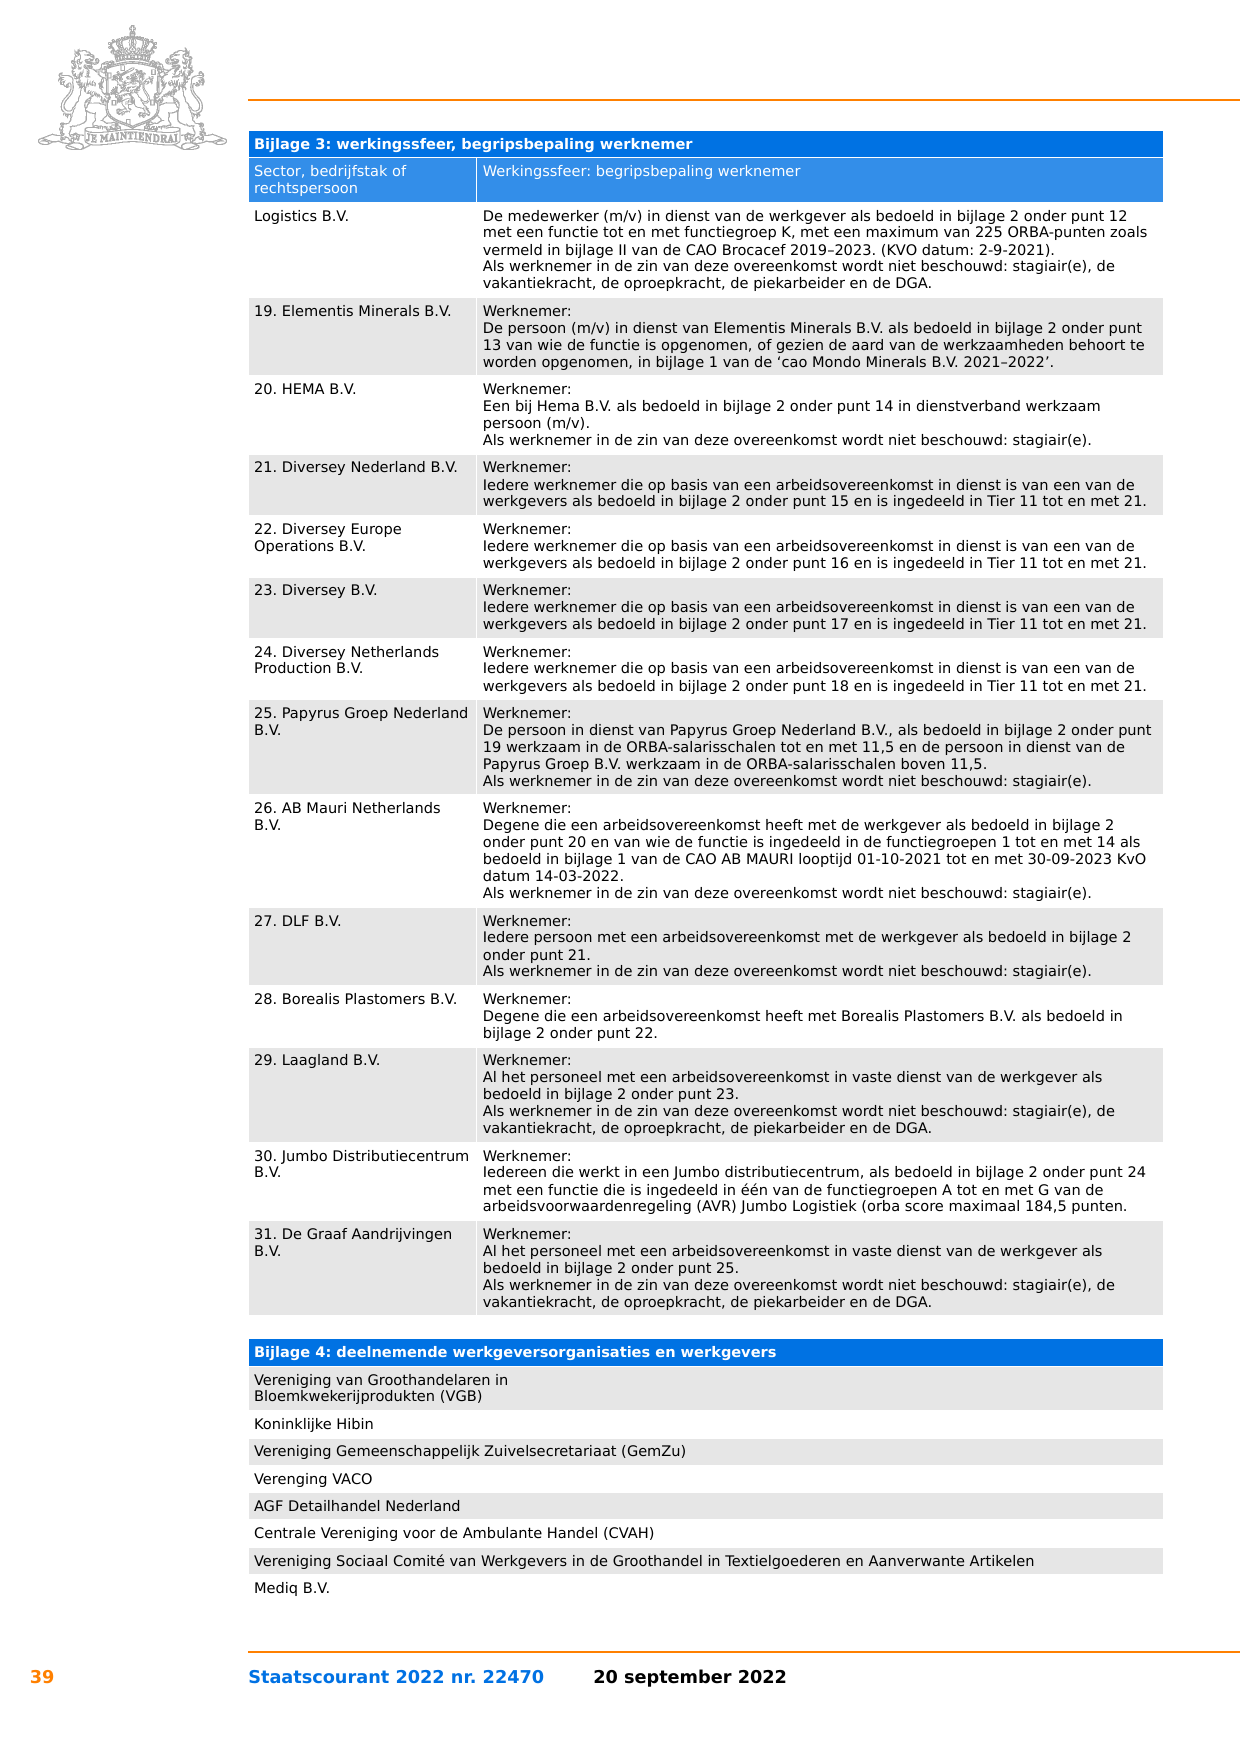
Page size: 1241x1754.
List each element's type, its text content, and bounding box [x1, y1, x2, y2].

table_cell 19. Elementis Minerals B.V. [249, 298, 476, 375]
table_cell Sector, bedrijfstak of rechtspersoon [249, 158, 476, 202]
picture [38, 25, 227, 150]
table_cell 21. Diversey Nederland B.V. [249, 455, 476, 515]
table_cell Logistics B.V. [249, 203, 476, 297]
table_cell Werknemer: Iedere werknemer die op basis van een arbeidsovereenkomst in dienst is van een van de werkgevers als bedoeld in bijlage 2 onder punt 15 en is ingedeeld in Tier 11 tot en met 21. [477, 455, 1163, 515]
table_cell 23. Diversey B.V. [249, 578, 476, 638]
table_cell Centrale Vereniging voor de Ambulante Handel (CVAH) [249, 1521, 1163, 1547]
table_cell Koninklijke Hibin [249, 1411, 1163, 1437]
table_cell 24. Diversey Netherlands Production B.V. [249, 639, 476, 699]
table_cell 22. Diversey Europe Operations B.V. [249, 516, 476, 576]
table_cell Vereniging van Groothandelaren in Bloemkwekerijprodukten (VGB) [249, 1367, 1163, 1410]
table_cell Werknemer: Al het personeel met een arbeidsovereenkomst in vaste dienst van de werkgever als bedoeld in bijlage 2 onder punt 25. Als werknemer in de zin van deze overeenkomst wordt niet beschouwd: stagiair(e), de vakantiekracht, de oproepkracht, de piekarbeider en de DGA. [477, 1221, 1163, 1315]
table_cell Werknemer: De persoon in dienst van Papyrus Groep Nederland B.V., als bedoeld in bijlage 2 onder punt 19 werkzaam in de ORBA-salarisschalen tot en met 11,5 en de persoon in dienst van de Papyrus Groep B.V. werkzaam in de ORBA-salarisschalen boven 11,5. Als werknemer in de zin van deze overeenkomst wordt niet beschouwd: stagiair(e). [477, 700, 1163, 794]
table_cell 31. De Graaf Aandrijvingen B.V. [249, 1221, 476, 1315]
table_cell Werknemer: Iedere persoon met een arbeidsovereenkomst met de werkgever als bedoeld in bijlage 2 onder punt 21. Als werknemer in de zin van deze overeenkomst wordt niet beschouwd: stagiair(e). [477, 908, 1163, 985]
table_cell Werknemer: De persoon (m/v) in dienst van Elementis Minerals B.V. als bedoeld in bijlage 2 onder punt 13 van wie de functie is opgenomen, of gezien de aard van de werkzaamheden behoort te worden opgenomen, in bijlage 1 van de ‘cao Mondo Minerals B.V. 2021–2022’. [477, 298, 1163, 375]
table_cell 25. Papyrus Groep Nederland B.V. [249, 700, 476, 794]
table_cell 29. Laagland B.V. [249, 1048, 476, 1142]
table_header Bijlage 3: werkingssfeer, begripsbepaling werknemer [249, 131, 1163, 157]
table_cell AGF Detailhandel Nederland [249, 1493, 1163, 1519]
table_cell Verenging VACO [249, 1466, 1163, 1492]
table_cell Werknemer: Iedere werknemer die op basis van een arbeidsovereenkomst in dienst is van een van de werkgevers als bedoeld in bijlage 2 onder punt 16 en is ingedeeld in Tier 11 tot en met 21. [477, 516, 1163, 576]
table_header Bijlage 4: deelnemende werkgeversorganisaties en werkgevers [249, 1339, 1163, 1366]
table_cell Werknemer: Degene die een arbeidsovereenkomst heeft met de werkgever als bedoeld in bijlage 2 onder punt 20 en van wie de functie is ingedeeld in de functiegroepen 1 tot en met 14 als bedoeld in bijlage 1 van de CAO AB MAURI looptijd 01-10-2021 tot en met 30-09-2023 KvO datum 14-03-2022. Als werknemer in de zin van deze overeenkomst wordt niet beschouwd: stagiair(e). [477, 795, 1163, 907]
table_cell Werknemer: Iedereen die werkt in een Jumbo distributiecentrum, als bedoeld in bijlage 2 onder punt 24 met een functie die is ingedeeld in één van de functiegroepen A tot en met G van de arbeidsvoorwaardenregeling (AVR) Jumbo Logistiek (orba score maximaal 184,5 punten. [477, 1143, 1163, 1220]
table_cell 30. Jumbo Distributiecentrum B.V. [249, 1143, 476, 1220]
table_cell De medewerker (m/v) in dienst van de werkgever als bedoeld in bijlage 2 onder punt 12 met een functie tot en met functiegroep K, met een maximum van 225 ORBA-punten zoals vermeld in bijlage II van de CAO Brocacef 2019–2023. (KVO datum: 2-9-2021). Als werknemer in de zin van deze overeenkomst wordt niet beschouwd: stagiair(e), de vakantiekracht, de oproepkracht, de piekarbeider en de DGA. [477, 203, 1163, 297]
table_cell Werknemer: Iedere werknemer die op basis van een arbeidsovereenkomst in dienst is van een van de werkgevers als bedoeld in bijlage 2 onder punt 17 en is ingedeeld in Tier 11 tot en met 21. [477, 578, 1163, 638]
table_cell Werknemer: Al het personeel met een arbeidsovereenkomst in vaste dienst van de werkgever als bedoeld in bijlage 2 onder punt 23. Als werknemer in de zin van deze overeenkomst wordt niet beschouwd: stagiair(e), de vakantiekracht, de oproepkracht, de piekarbeider en de DGA. [477, 1048, 1163, 1142]
table_cell 27. DLF B.V. [249, 908, 476, 985]
table_cell Werknemer: Degene die een arbeidsovereenkomst heeft met Borealis Plastomers B.V. als bedoeld in bijlage 2 onder punt 22. [477, 986, 1163, 1046]
table_cell Werkingssfeer: begripsbepaling werknemer [477, 158, 1163, 202]
table_cell Vereniging Gemeenschappelijk Zuivelsecretariaat (GemZu) [249, 1439, 1163, 1465]
table_cell Mediq B.V. [249, 1575, 1163, 1602]
table_cell Werknemer: Iedere werknemer die op basis van een arbeidsovereenkomst in dienst is van een van de werkgevers als bedoeld in bijlage 2 onder punt 18 en is ingedeeld in Tier 11 tot en met 21. [477, 639, 1163, 699]
table_cell 28. Borealis Plastomers B.V. [249, 986, 476, 1046]
table_cell 20. HEMA B.V. [249, 376, 476, 454]
table_cell 26. AB Mauri Netherlands B.V. [249, 795, 476, 907]
table_cell Vereniging Sociaal Comité van Werkgevers in de Groothandel in Textielgoederen en Aanverwante Artikelen [249, 1548, 1163, 1574]
table_cell Werknemer: Een bij Hema B.V. als bedoeld in bijlage 2 onder punt 14 in dienstverband werkzaam persoon (m/v). Als werknemer in de zin van deze overeenkomst wordt niet beschouwd: stagiair(e). [477, 376, 1163, 454]
